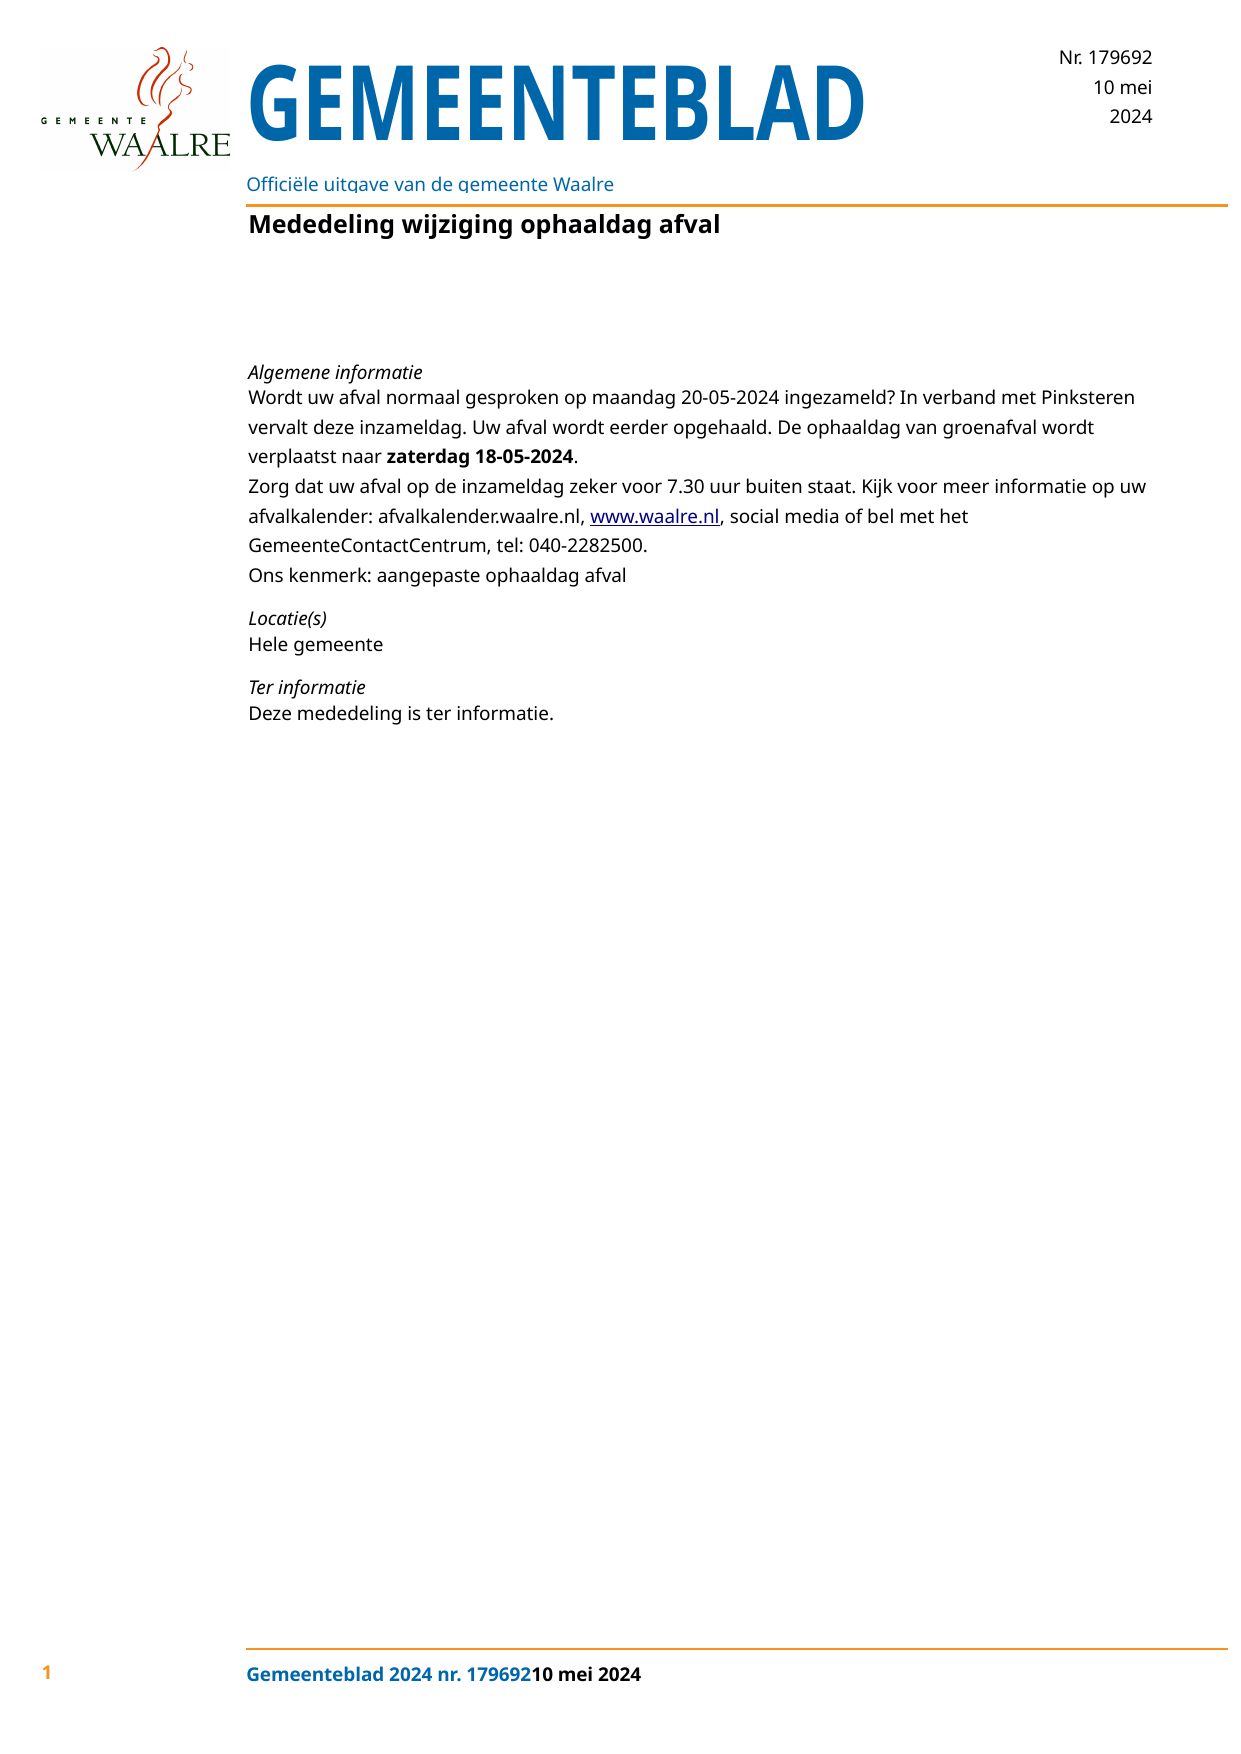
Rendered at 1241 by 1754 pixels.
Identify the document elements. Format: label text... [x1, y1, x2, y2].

text Mededeling wijziging ophaaldag afval [248, 207, 1152, 241]
text Locatie(s) [248, 605, 1152, 631]
text Wordt uw afval normaal gesproken op maandag 20-05-2024 ingezameld? In verband met Pinksteren vervalt deze inzameldag. Uw afval wordt eerder opgehaald. De ophaaldag van groenafval wordt verplaatst naar zaterdag 18-05-2024. [248, 384, 1152, 469]
text Deze mededeling is ter informatie. [248, 700, 1152, 726]
text Algemene informatie [248, 359, 1152, 384]
text Zorg dat uw afval op de inzameldag zeker voor 7.30 uur buiten staat. Kijk voor meer informatie op uw afvalkalender: afvalkalender.waalre.nl, www.waalre.nl, social media of bel met het GemeenteContactCentrum, tel: 040-2282500. [248, 473, 1152, 558]
text Ons kenmerk: aangepaste ophaaldag afval [248, 562, 1152, 588]
picture [41, 47, 231, 172]
text Hele gemeente [248, 631, 1152, 657]
text Ter informatie [248, 674, 1152, 700]
